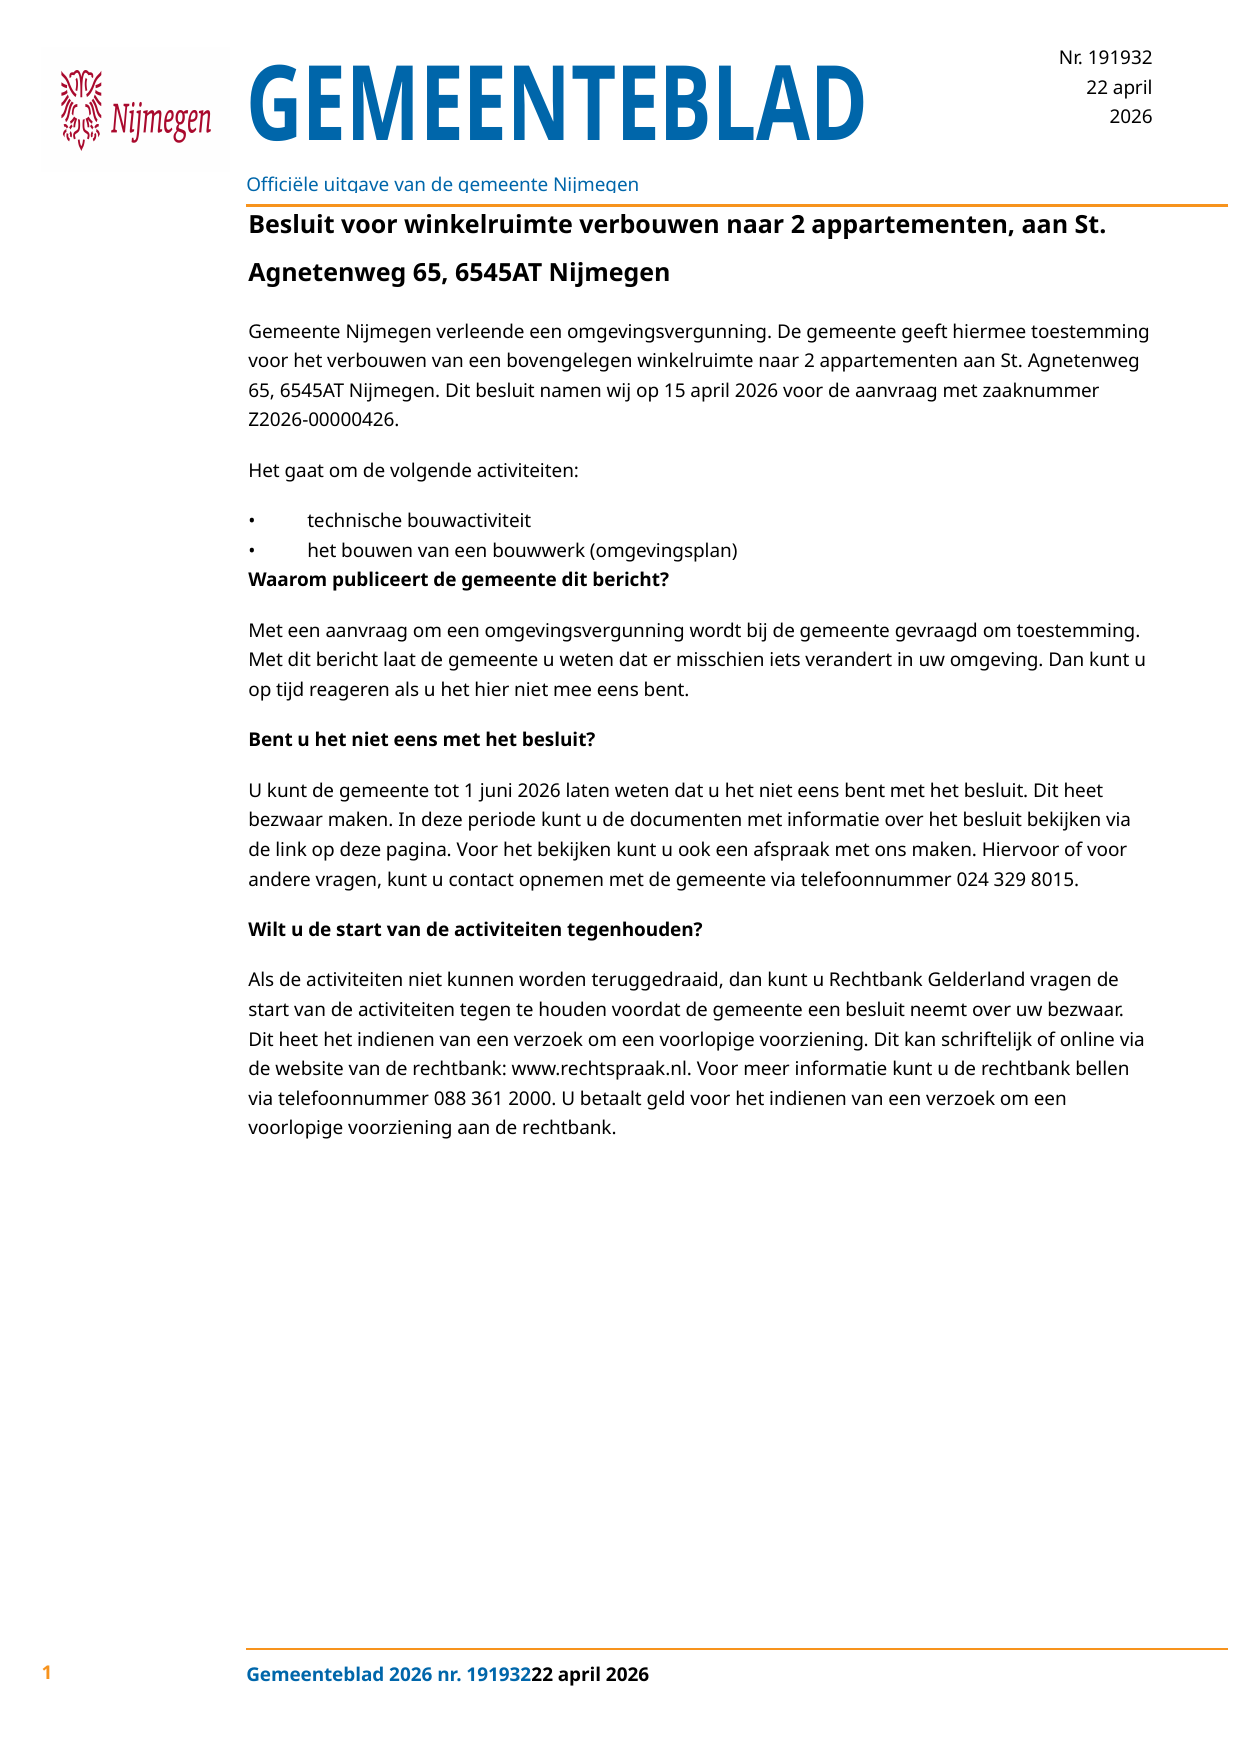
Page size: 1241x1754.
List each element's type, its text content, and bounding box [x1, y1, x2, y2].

picture [41, 47, 231, 172]
text U kunt de gemeente tot 1 juni 2026 laten weten dat u het niet eens bent met het besluit. Dit heet bezwaar maken. In deze periode kunt u de documenten met informatie over het besluit bekijken via de link op deze pagina. Voor het bekijken kunt u ook een afspraak met ons maken. Hiervoor of voor andere vragen, kunt u contact opnemen met de gemeente via telefoonnummer 024 329 8015. [248, 777, 1152, 892]
text Wilt u de start van de activiteiten tegenhouden? [248, 916, 1152, 942]
list technische bouwactiviteit [248, 507, 1152, 533]
text Het gaat om de volgende activiteiten: [248, 457, 1152, 483]
list het bouwen van een bouwwerk (omgevingsplan) [248, 537, 1152, 563]
text Bent u het niet eens met het besluit? [248, 727, 1152, 752]
text Als de activiteiten niet kunnen worden teruggedraaid, dan kunt u Rechtbank Gelderland vragen de start van de activiteiten tegen te houden voordat de gemeente een besluit neemt over uw bezwaar. Dit heet het indienen van een verzoek om een voorlopige voorziening. Dit kan schriftelijk of online via de website van de rechtbank: www.rechtspraak.nl. Voor meer informatie kunt u de rechtbank bellen via telefoonnummer 088 361 2000. U betaalt geld voor het indienen van een verzoek om een voorlopige voorziening aan de rechtbank. [248, 967, 1152, 1140]
text Met een aanvraag om een omgevingsvergunning wordt bij de gemeente gevraagd om toestemming. Met dit bericht laat de gemeente u weten dat er misschien iets verandert in uw omgeving. Dan kunt u op tijd reageren als u het hier niet mee eens bent. [248, 617, 1152, 702]
text Gemeente Nijmegen verleende een omgevingsvergunning. De gemeente geeft hiermee toestemming voor het verbouwen van een bovengelegen winkelruimte naar 2 appartementen aan St. Agnetenweg 65, 6545AT Nijmegen. Dit besluit namen wij op 15 april 2026 voor de aanvraag met zaaknummer Z2026-00000426. [248, 318, 1152, 432]
text Besluit voor winkelruimte verbouwen naar 2 appartementen, aan St. Agnetenweg 65, 6545AT Nijmegen [248, 207, 1152, 288]
text Waarom publiceert de gemeente dit bericht? [248, 567, 1152, 592]
